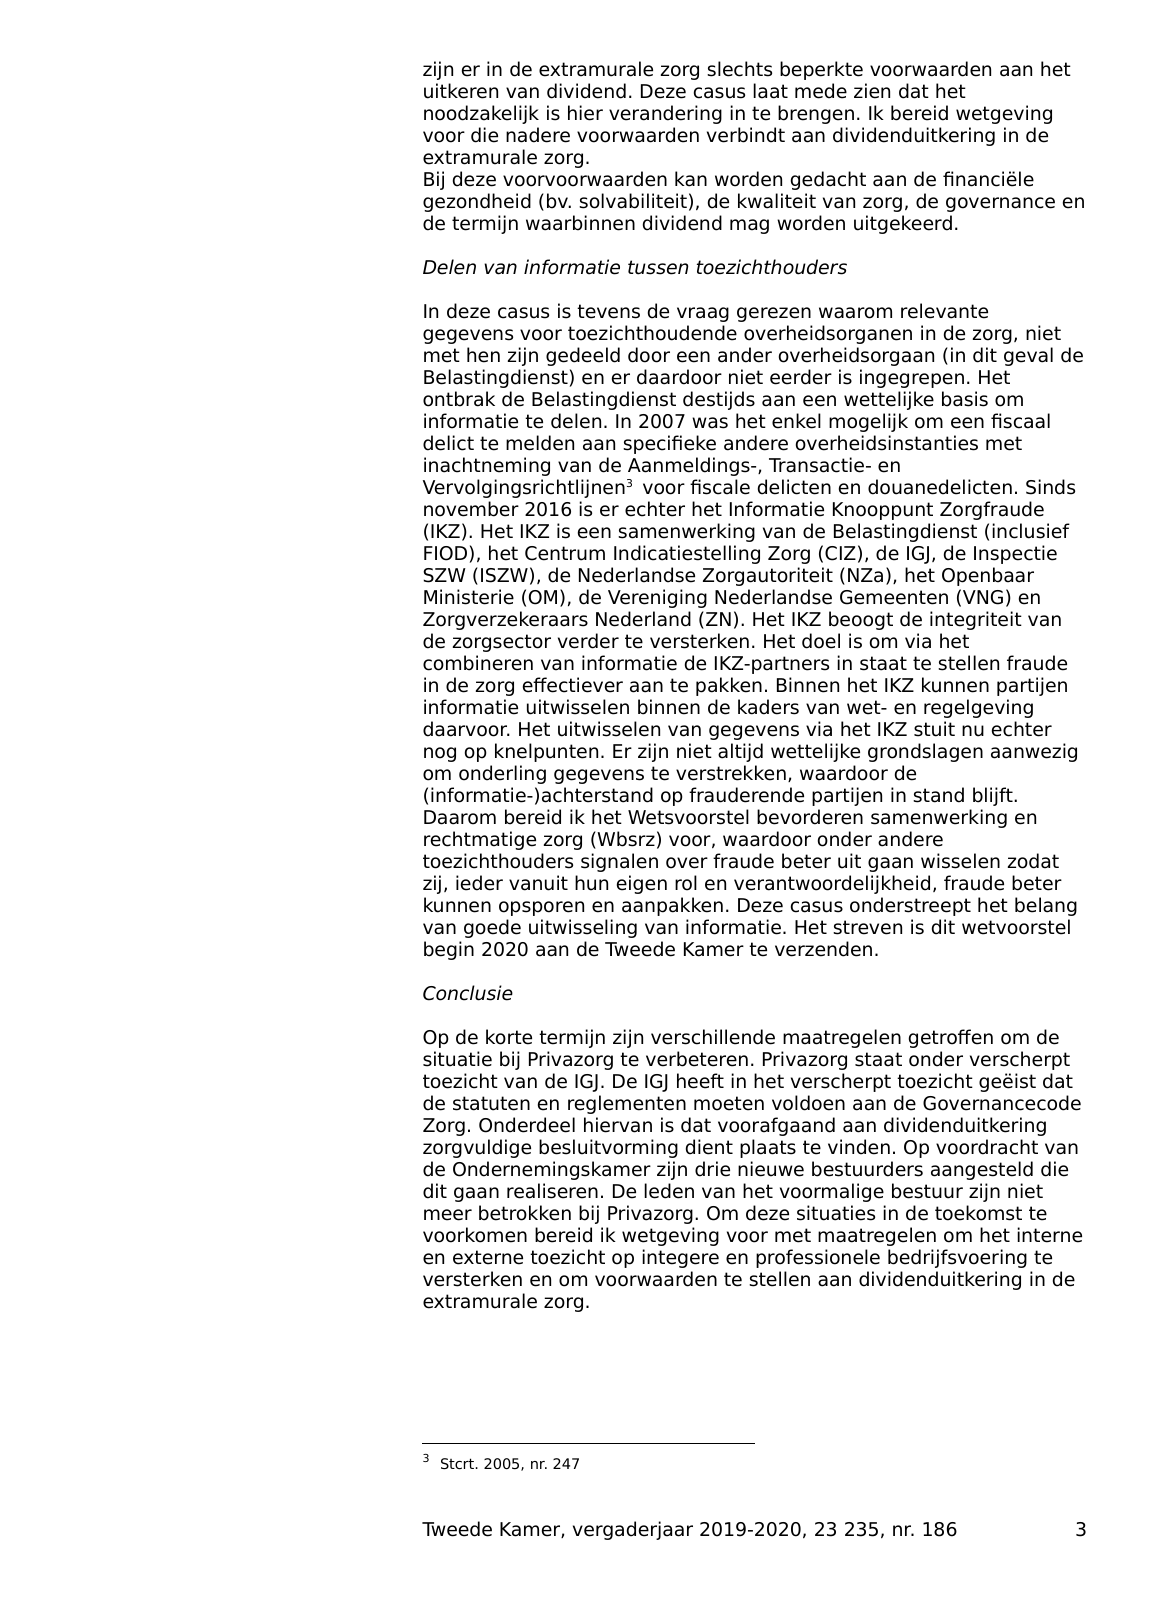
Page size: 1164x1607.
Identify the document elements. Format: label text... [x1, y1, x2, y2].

text In deze casus is tevens de vraag gerezen waarom relevante gegevens voor toezichthoudende overheidsorganen in de zorg, niet met hen zijn gedeeld door een ander overheidsorgaan (in dit geval de Belastingdienst) en er daardoor niet eerder is ingegrepen. Het ontbrak de Belastingdienst destijds aan een wettelijke basis om informatie te delen. In 2007 was het enkel mogelijk om een fiscaal delict te melden aan specifieke andere overheidsinstanties met inachtneming van de Aanmeldings-, Transactie- en Vervolgingsrichtlijnen voor fiscale delicten en douanedelicten. Sinds november 2016 is er echter het Informatie Knooppunt Zorgfraude (IKZ). Het IKZ is een samenwerking van de Belastingdienst (inclusief FIOD), het Centrum Indicatiestelling Zorg (CIZ), de IGJ, de Inspectie SZW (ISZW), de Nederlandse Zorgautoriteit (NZa), het Openbaar Ministerie (OM), de Vereniging Nederlandse Gemeenten (VNG) en Zorgverzekeraars Nederland (ZN). Het IKZ beoogt de integriteit van de zorgsector verder te versterken. Het doel is om via het combineren van informatie de IKZ-partners in staat te stellen fraude in de zorg effectiever aan te pakken. Binnen het IKZ kunnen partijen informatie uitwisselen binnen de kaders van wet- en regelgeving daarvoor. Het uitwisselen van gegevens via het IKZ stuit nu echter nog op knelpunten. Er zijn niet altijd wettelijke grondslagen aanwezig om onderling gegevens te verstrekken, waardoor de (informatie-)achterstand op frauderende partijen in stand blijft. Daarom bereid ik het Wetsvoorstel bevorderen samenwerking en rechtmatige zorg (Wbsrz) voor, waardoor onder andere toezichthouders signalen over fraude beter uit gaan wisselen zodat zij, ieder vanuit hun eigen rol en verantwoordelijkheid, fraude beter kunnen opsporen en aanpakken. Deze casus onderstreept het belang van goede uitwisseling van informatie. Het streven is dit wetvoorstel begin 2020 aan de Tweede Kamer te verzenden. [422, 301, 1087, 961]
subtitle Conclusie [422, 983, 1087, 1005]
subtitle Delen van informatie tussen toezichthouders [422, 257, 1087, 279]
text Stcrt. 2005, nr. 247 [422, 1452, 1087, 1474]
text Bij deze voorvoorwaarden kan worden gedacht aan de financiële gezondheid (bv. solvabiliteit), de kwaliteit van zorg, de governance en de termijn waarbinnen dividend mag worden uitgekeerd. [422, 169, 1087, 235]
text zijn er in de extramurale zorg slechts beperkte voorwaarden aan het uitkeren van dividend. Deze casus laat mede zien dat het noodzakelijk is hier verandering in te brengen. Ik bereid wetgeving voor die nadere voorwaarden verbindt aan dividenduitkering in de extramurale zorg. [422, 59, 1087, 169]
text Op de korte termijn zijn verschillende maatregelen getroffen om de situatie bij Privazorg te verbeteren. Privazorg staat onder verscherpt toezicht van de IGJ. De IGJ heeft in het verscherpt toezicht geëist dat de statuten en reglementen moeten voldoen aan de Governancecode Zorg. Onderdeel hiervan is dat voorafgaand aan dividenduitkering zorgvuldige besluitvorming dient plaats te vinden. Op voordracht van de Ondernemingskamer zijn drie nieuwe bestuurders aangesteld die dit gaan realiseren. De leden van het voormalige bestuur zijn niet meer betrokken bij Privazorg. Om deze situaties in de toekomst te voorkomen bereid ik wetgeving voor met maatregelen om het interne en externe toezicht op integere en professionele bedrijfsvoering te versterken en om voorwaarden te stellen aan dividenduitkering in de extramurale zorg. [422, 1027, 1087, 1313]
